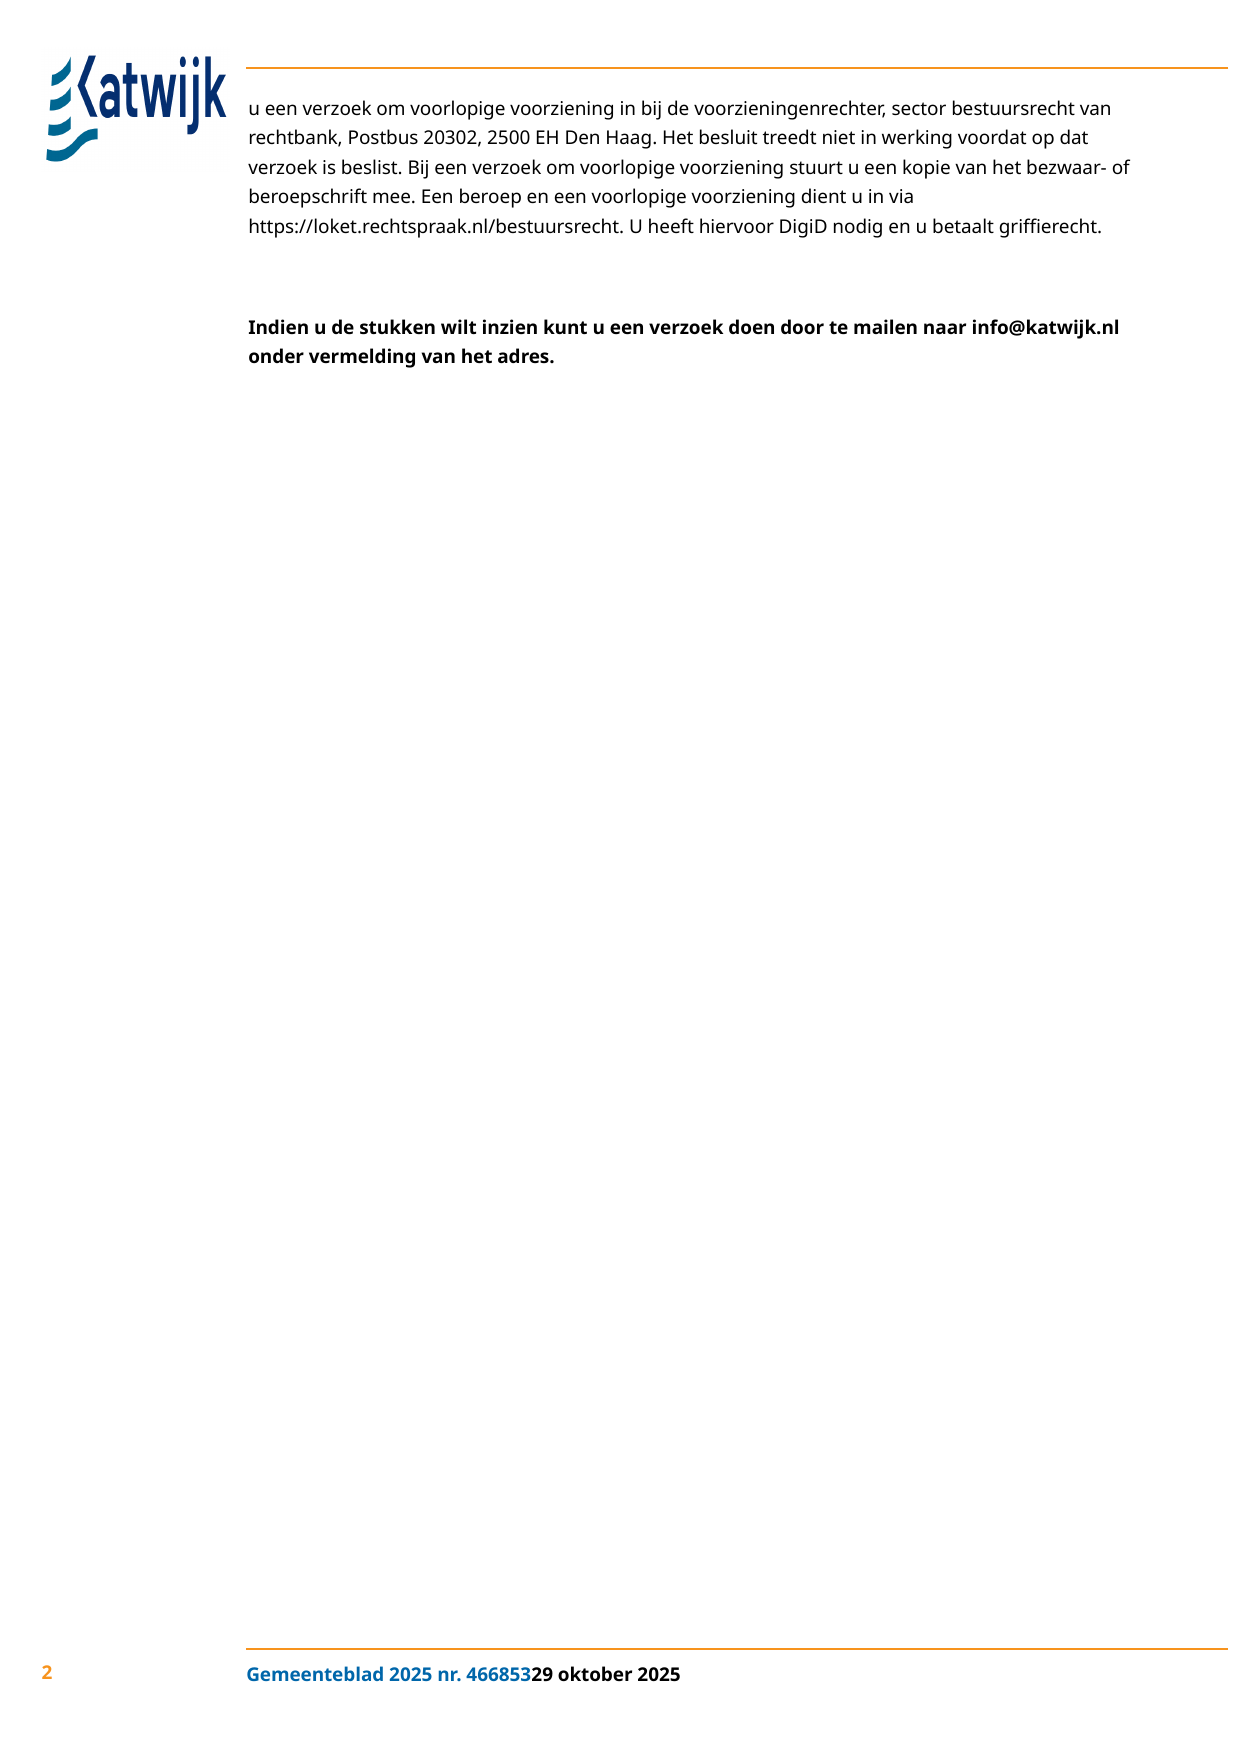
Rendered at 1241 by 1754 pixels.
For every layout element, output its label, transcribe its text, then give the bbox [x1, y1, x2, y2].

text Indien u de stukken wilt inzien kunt u een verzoek doen door te mailen naar info@katwijk.nl onder vermelding van het adres. [248, 314, 1152, 369]
picture [41, 47, 231, 172]
text u een verzoek om voorlopige voorziening in bij de voorzieningenrechter, sector bestuursrecht van rechtbank, Postbus 20302, 2500 EH Den Haag. Het besluit treedt niet in werking voordat op dat verzoek is beslist. Bij een verzoek om voorlopige voorziening stuurt u een kopie van het bezwaar- of beroepschrift mee. Een beroep en een voorlopige voorziening dient u in via https://loket.rechtspraak.nl/bestuursrecht. U heeft hiervoor DigiD nodig en u betaalt griffierecht. [248, 95, 1152, 239]
